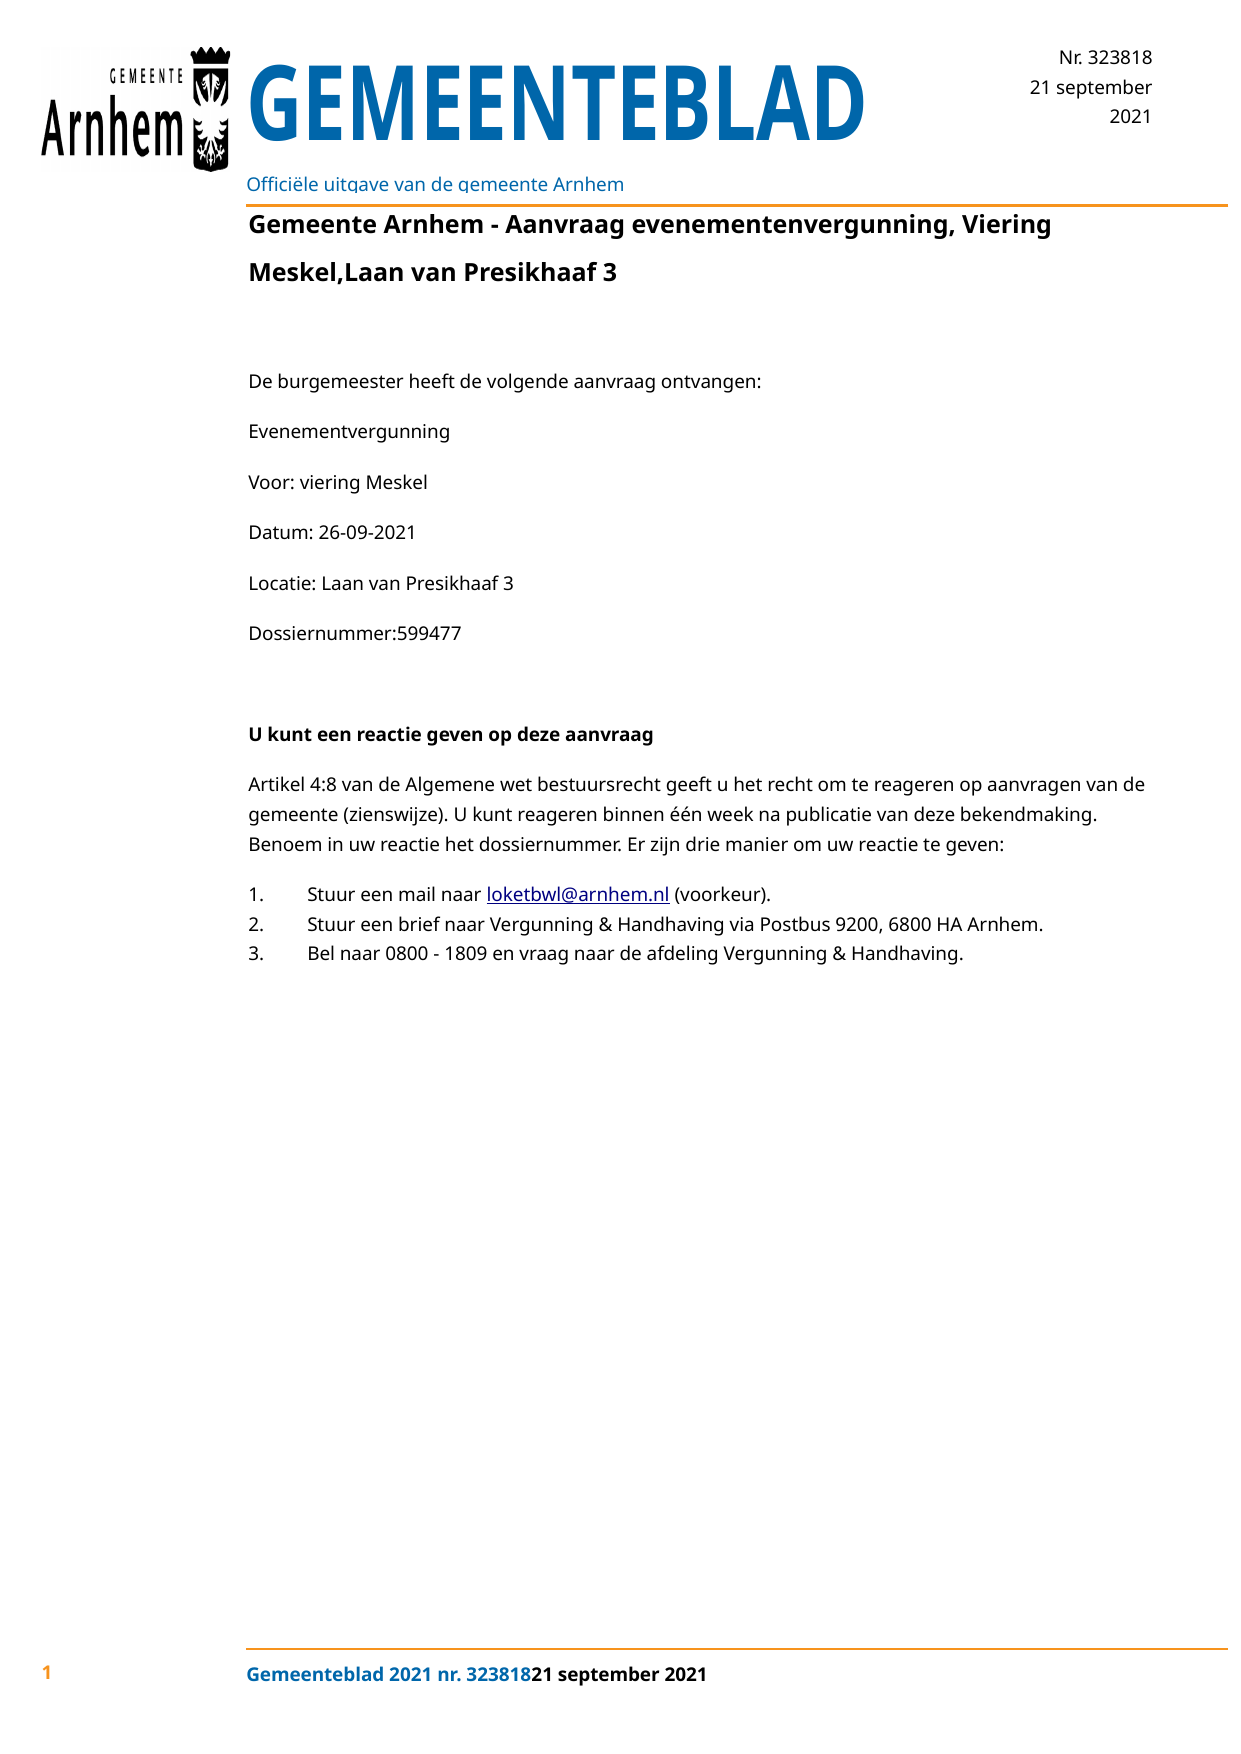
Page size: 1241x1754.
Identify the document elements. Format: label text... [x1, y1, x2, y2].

text De burgemeester heeft de volgende aanvraag ontvangen: [248, 368, 1152, 394]
list Stuur een brief naar Vergunning & Handhaving via Postbus 9200, 6800 HA Arnhem. [248, 911, 1152, 937]
text Evenementvergunning [248, 419, 1152, 444]
list Stuur een mail naar loketbwl@arnhem.nl (voorkeur). [248, 881, 1152, 907]
list Bel naar 0800 - 1809 en vraag naar de afdeling Vergunning & Handhaving. [248, 940, 1152, 966]
text Datum: 26-09-2021 [248, 519, 1152, 545]
text Voor: viering Meskel [248, 469, 1152, 495]
text Locatie: Laan van Presikhaaf 3 [248, 570, 1152, 596]
text Artikel 4:8 van de Algemene wet bestuursrecht geeft u het recht om te reageren op aanvragen van de gemeente (zienswijze). U kunt reageren binnen één week na publicatie van deze bekendmaking. Benoem in uw reactie het dossiernummer. Er zijn drie manier om uw reactie te geven: [248, 772, 1152, 857]
text U kunt een reactie geven op deze aanvraag [248, 721, 1152, 747]
text Dossiernummer:599477 [248, 620, 1152, 646]
picture [41, 47, 231, 172]
text Gemeente Arnhem - Aanvraag evenementenvergunning, Viering Meskel,Laan van Presikhaaf 3 [248, 207, 1152, 288]
